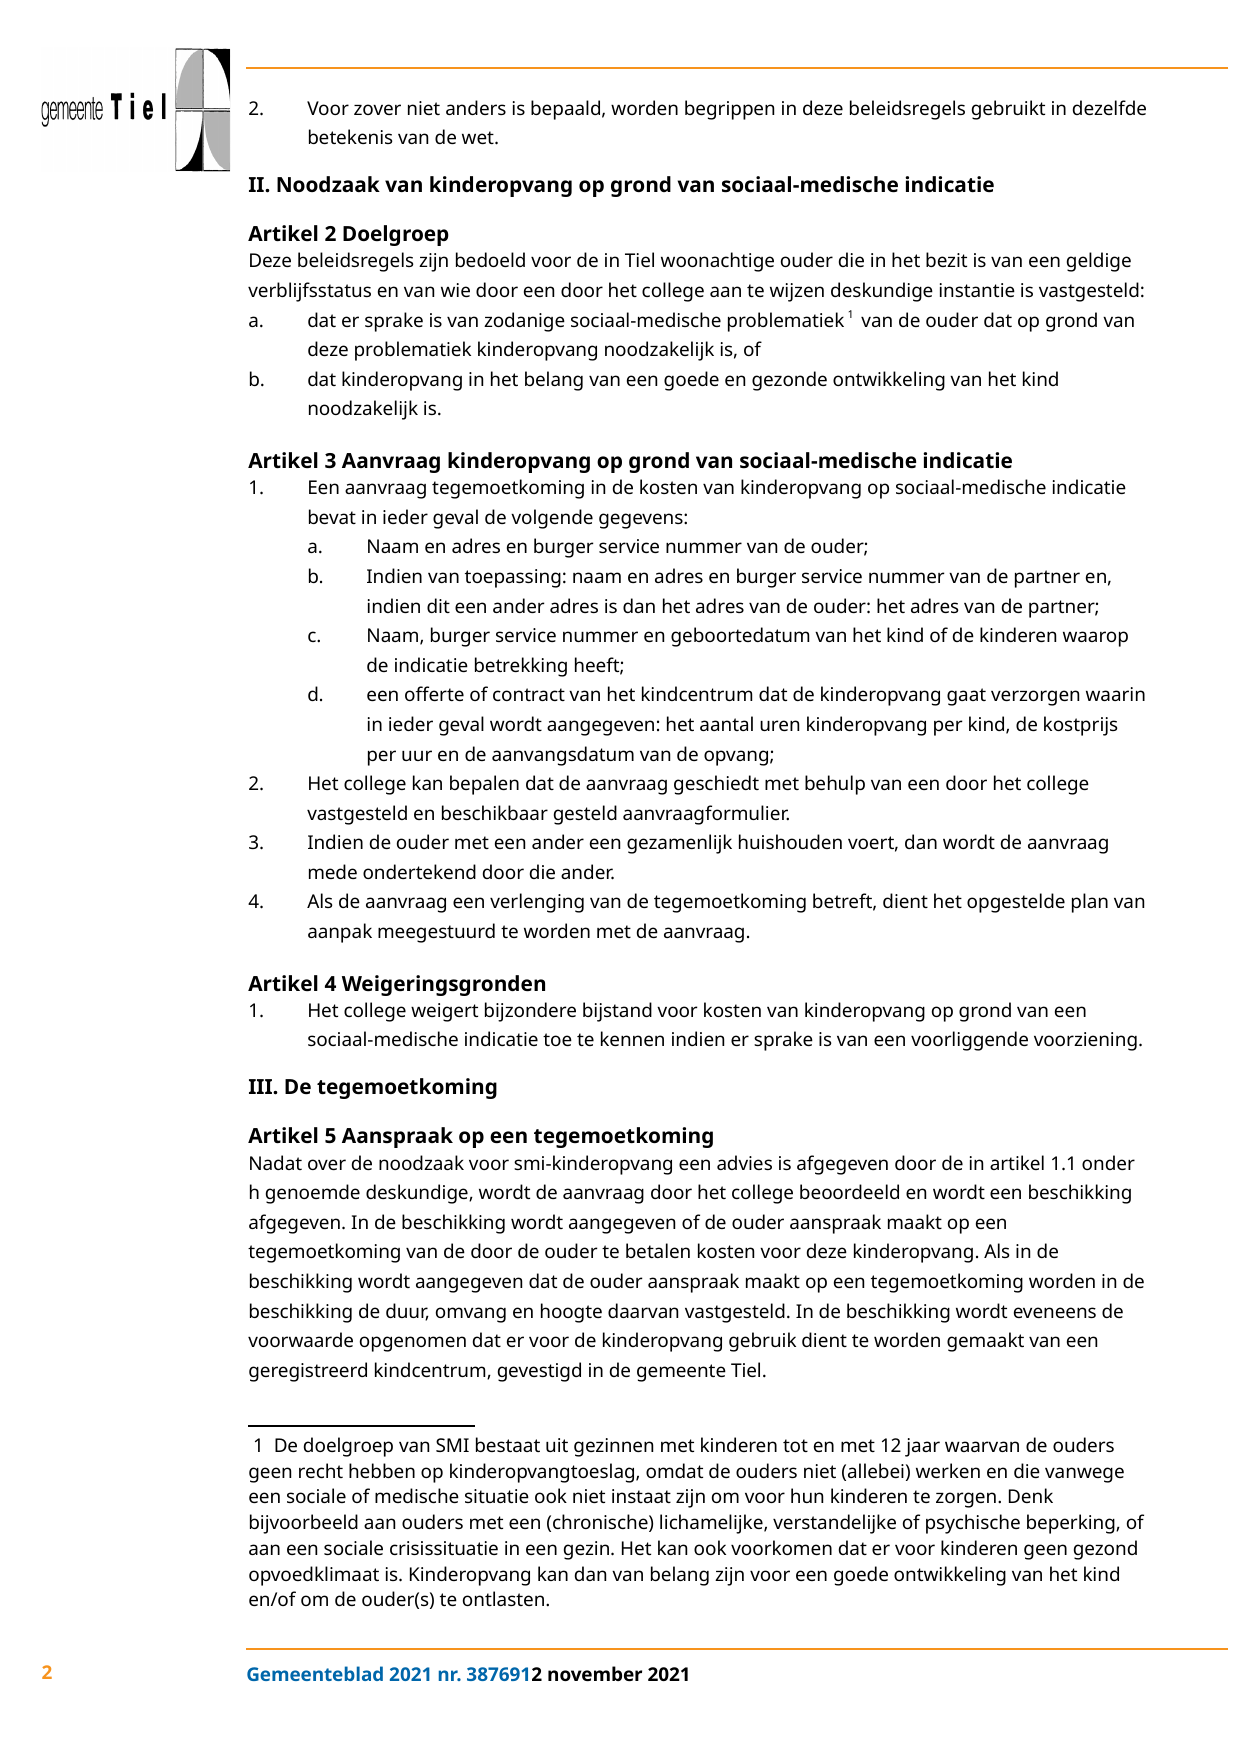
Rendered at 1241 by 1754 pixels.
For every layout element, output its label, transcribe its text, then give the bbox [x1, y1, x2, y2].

list Als de aanvraag een verlenging van de tegemoetkoming betreft, dient het opgestelde plan van aanpak meegestuurd te worden met de aanvraag. [248, 889, 1152, 944]
text II. Noodzaak van kinderopvang op grond van sociaal-medische indicatie [248, 170, 1152, 198]
list Het college kan bepalen dat de aanvraag geschiedt met behulp van een door het college vastgesteld en beschikbaar gesteld aanvraagformulier. [248, 770, 1152, 826]
list dat kinderopvang in het belang van een goede en gezonde ontwikkeling van het kind noodzakelijk is. [248, 366, 1152, 421]
list een offerte of contract van het kindcentrum dat de kinderopvang gaat verzorgen waarin in ieder geval wordt aangegeven: het aantal uren kinderopvang per kind, de kostprijs per uur en de aanvangsdatum van de opvang; [307, 682, 1152, 766]
text Deze beleidsregels zijn bedoeld voor de in Tiel woonachtige ouder die in het bezit is van een geldige verblijfsstatus en van wie door een door het college aan te wijzen deskundige instantie is vastgesteld: [248, 248, 1152, 303]
list Het college weigert bijzondere bijstand voor kosten van kinderopvang op grond van een sociaal-medische indicatie toe te kennen indien er sprake is van een voorliggende voorziening. [248, 997, 1152, 1052]
list Een aanvraag tegemoetkoming in de kosten van kinderopvang op sociaal-medische indicatie bevat in ieder geval de volgende gegevens: [248, 474, 1152, 530]
list Indien van toepassing: naam en adres en burger service nummer van de partner en, indien dit een ander adres is dan het adres van de ouder: het adres van de partner; [307, 563, 1152, 618]
text Artikel 5 Aanspraak op een tegemoetkoming [248, 1122, 1152, 1150]
list Naam, burger service nummer en geboortedatum van het kind of de kinderen waarop de indicatie betrekking heeft; [307, 622, 1152, 678]
text Artikel 4 Weigeringsgronden [248, 969, 1152, 997]
list dat er sprake is van zodanige sociaal-medische problematiek van de ouder dat op grond van deze problematiek kinderopvang noodzakelijk is, of [248, 307, 1152, 362]
picture [41, 47, 231, 172]
list Voor zover niet anders is bepaald, worden begrippen in deze beleidsregels gebruikt in dezelfde betekenis van de wet. [248, 95, 1152, 150]
text Artikel 3 Aanvraag kinderopvang op grond van sociaal-medische indicatie [248, 446, 1152, 474]
list Naam en adres en burger service nummer van de ouder; [307, 534, 1152, 559]
text Artikel 2 Doelgroep [248, 219, 1152, 248]
text III. De tegemoetkoming [248, 1072, 1152, 1101]
text Nadat over de noodzaak voor smi-kinderopvang een advies is afgegeven door de in artikel 1.1 onder h genoemde deskundige, wordt de aanvraag door het college beoordeeld en wordt een beschikking afgegeven. In de beschikking wordt aangegeven of de ouder aanspraak maakt op een tegemoetkoming van de door de ouder te betalen kosten voor deze kinderopvang. Als in de beschikking wordt aangegeven dat de ouder aanspraak maakt op een tegemoetkoming worden in de beschikking de duur, omvang en hoogte daarvan vastgesteld. In de beschikking wordt eveneens de voorwaarde opgenomen dat er voor de kinderopvang gebruik dient te worden gemaakt van een geregistreerd kindcentrum, gevestigd in de gemeente Tiel. [248, 1150, 1152, 1383]
list De doelgroep van SMI bestaat uit gezinnen met kinderen tot en met 12 jaar waarvan de ouders geen recht hebben op kinderopvangtoeslag, omdat de ouders niet (allebei) werken en die vanwege een sociale of medische situatie ook niet instaat zijn om voor hun kinderen te zorgen. Denk bijvoorbeeld aan ouders met een (chronische) lichamelijke, verstandelijke of psychische beperking, of aan een sociale crisissituatie in een gezin. Het kan ook voorkomen dat er voor kinderen geen gezond opvoedklimaat is. Kinderopvang kan dan van belang zijn voor een goede ontwikkeling van het kind en/of om de ouder(s) te ontlasten. [248, 1432, 1152, 1612]
list Indien de ouder met een ander een gezamenlijk huishouden voert, dan wordt de aanvraag mede ondertekend door die ander. [248, 829, 1152, 885]
